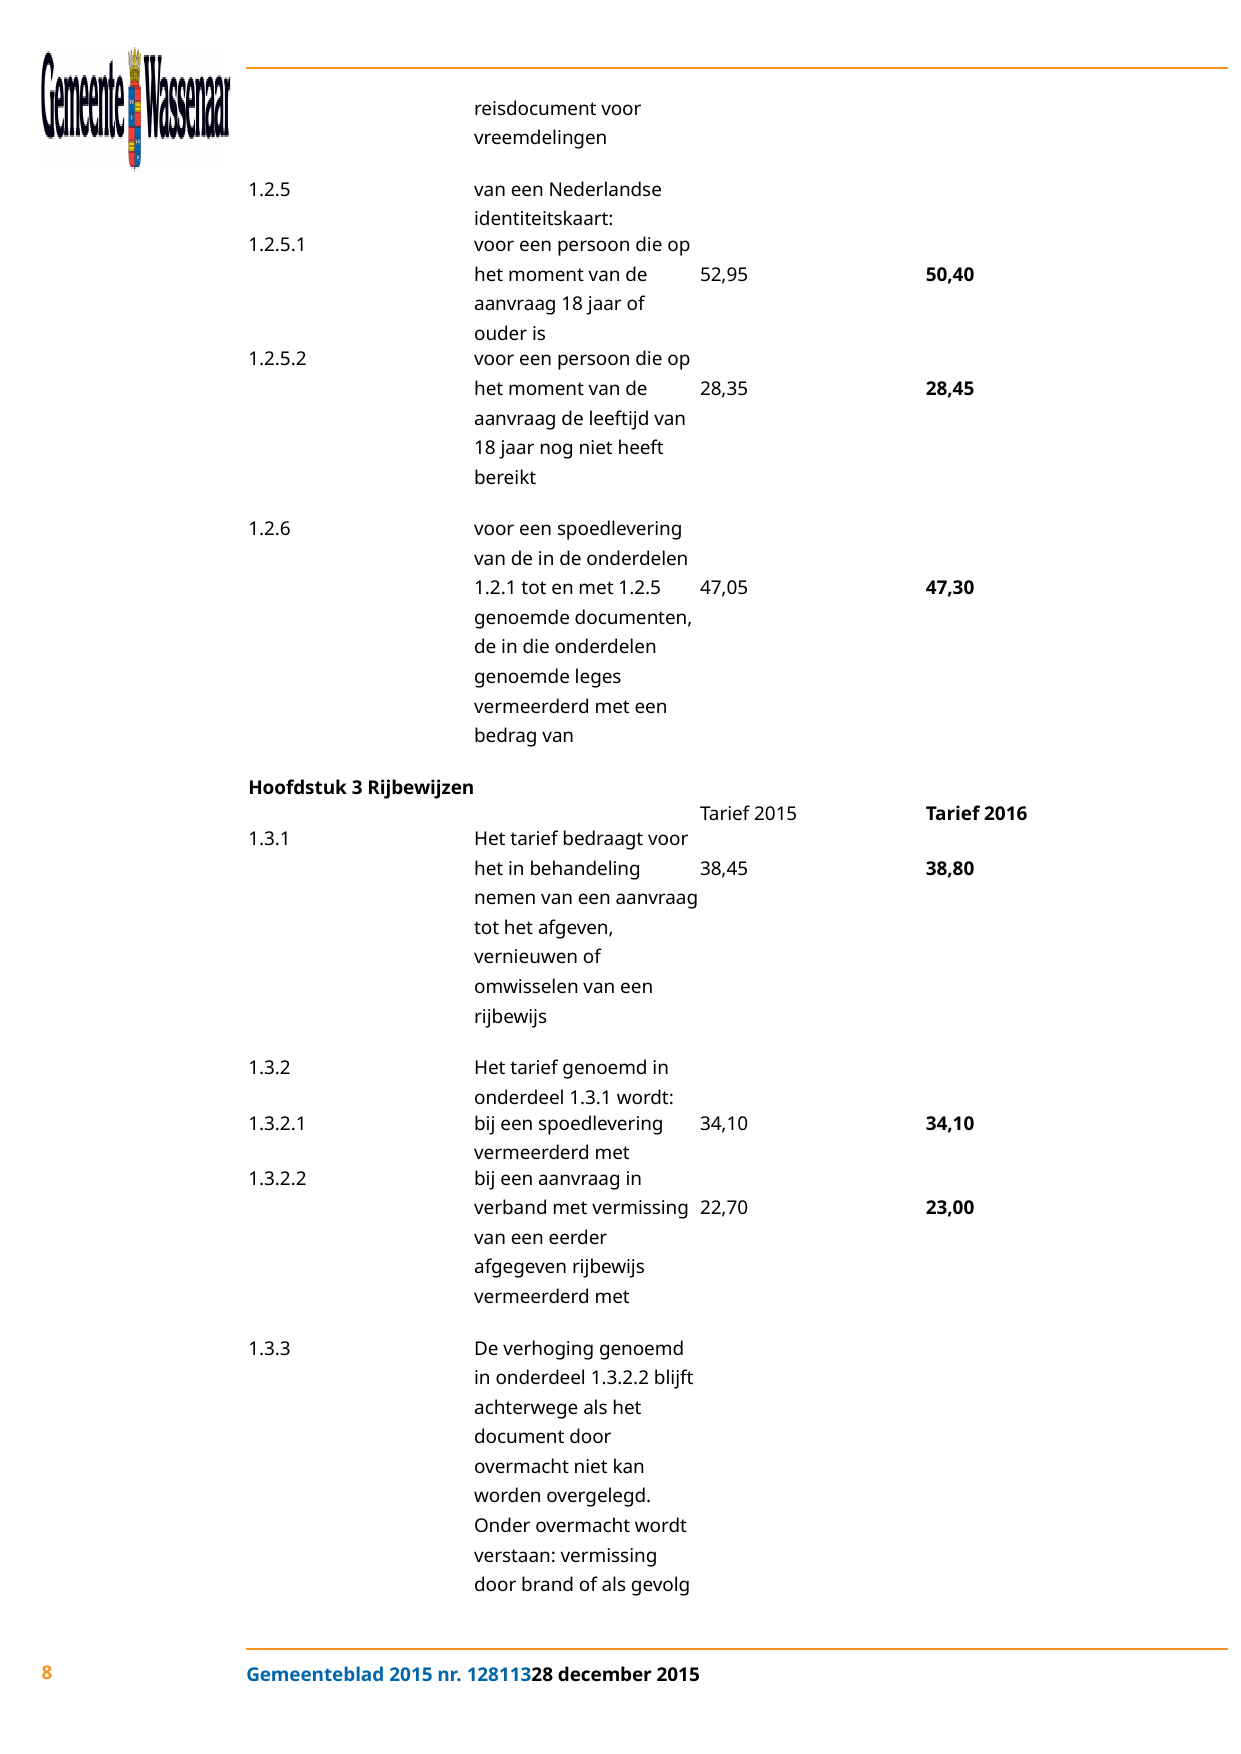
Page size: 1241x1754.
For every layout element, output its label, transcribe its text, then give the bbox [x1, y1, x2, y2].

table_cell bij een spoedlevering vermeerderd met [474, 1110, 700, 1165]
table_cell 52,95 [700, 231, 926, 346]
table_cell [474, 800, 700, 825]
table_cell 38,45 [700, 825, 926, 1029]
table_cell [926, 95, 1152, 150]
table_cell 50,40 [926, 231, 1152, 346]
table_cell [248, 748, 474, 774]
table_cell voor een spoedlevering van de in de onderdelen 1.2.1 tot en met 1.2.5 genoemde documenten, de in die onderdelen genoemde leges vermeerderd met een bedrag van [474, 515, 700, 748]
table_cell [700, 490, 926, 515]
table_cell [474, 1309, 700, 1335]
table_cell Hoofdstuk 3 Rijbewijzen [248, 774, 1152, 800]
table_cell [926, 150, 1152, 176]
table_cell [700, 1029, 926, 1054]
table_cell Het tarief genoemd in onderdeel 1.3.1 wordt: [474, 1054, 700, 1110]
table_cell 34,10 [700, 1110, 926, 1165]
table_cell [474, 1029, 700, 1054]
picture [41, 47, 231, 172]
table_cell 1.2.5 [248, 176, 474, 231]
table_cell [926, 1335, 1152, 1597]
table_cell [248, 490, 474, 515]
table_cell 1.3.2 [248, 1054, 474, 1110]
table_cell [700, 150, 926, 176]
table_cell [700, 95, 926, 150]
table_cell [926, 1029, 1152, 1054]
table_cell [926, 176, 1152, 231]
table_cell Tarief 2016 [926, 800, 1152, 825]
table_cell 1.2.6 [248, 515, 474, 748]
table_cell bij een aanvraag in verband met vermissing van een eerder afgegeven rijbewijs vermeerderd met [474, 1165, 700, 1309]
table_cell 34,10 [926, 1110, 1152, 1165]
table_cell 47,05 [700, 515, 926, 748]
table_cell voor een persoon die op het moment van de aanvraag de leeftijd van 18 jaar nog niet heeft bereikt [474, 346, 700, 490]
table_cell [248, 1029, 474, 1054]
table_cell [700, 1335, 926, 1597]
table_cell [700, 1054, 926, 1110]
table_cell De verhoging genoemd in onderdeel 1.3.2.2 blijft achterwege als het document door overmacht niet kan worden overgelegd. Onder overmacht wordt verstaan: vermissing door brand of als gevolg [474, 1335, 700, 1597]
table_cell [926, 490, 1152, 515]
table_cell [474, 150, 700, 176]
table_cell 23,00 [926, 1165, 1152, 1309]
table_cell 1.2.5.2 [248, 346, 474, 490]
table_cell 1.3.2.1 [248, 1110, 474, 1165]
table_cell 28,35 [700, 346, 926, 490]
table_cell 47,30 [926, 515, 1152, 748]
table_cell Het tarief bedraagt voor het in behandeling nemen van een aanvraag tot het afgeven, vernieuwen of omwisselen van een rijbewijs [474, 825, 700, 1029]
table_cell van een Nederlandse identiteitskaart: [474, 176, 700, 231]
table_cell 1.3.1 [248, 825, 474, 1029]
table_cell voor een persoon die op het moment van de aanvraag 18 jaar of ouder is [474, 231, 700, 346]
table_cell 38,80 [926, 825, 1152, 1029]
table_cell 1.3.2.2 [248, 1165, 474, 1309]
table_cell [248, 800, 474, 825]
table_cell reisdocument voor vreemdelingen [474, 95, 700, 150]
table_cell 22,70 [700, 1165, 926, 1309]
table_cell [248, 1309, 474, 1335]
table_cell [700, 176, 926, 231]
table_cell [926, 1054, 1152, 1110]
table_cell 28,45 [926, 346, 1152, 490]
table_cell [700, 1309, 926, 1335]
table_cell Tarief 2015 [700, 800, 926, 825]
table_cell 1.2.5.1 [248, 231, 474, 346]
table_cell [474, 490, 700, 515]
table_cell 1.3.3 [248, 1335, 474, 1597]
table_cell [248, 150, 474, 176]
table_cell [248, 95, 474, 150]
table_cell [926, 1309, 1152, 1335]
